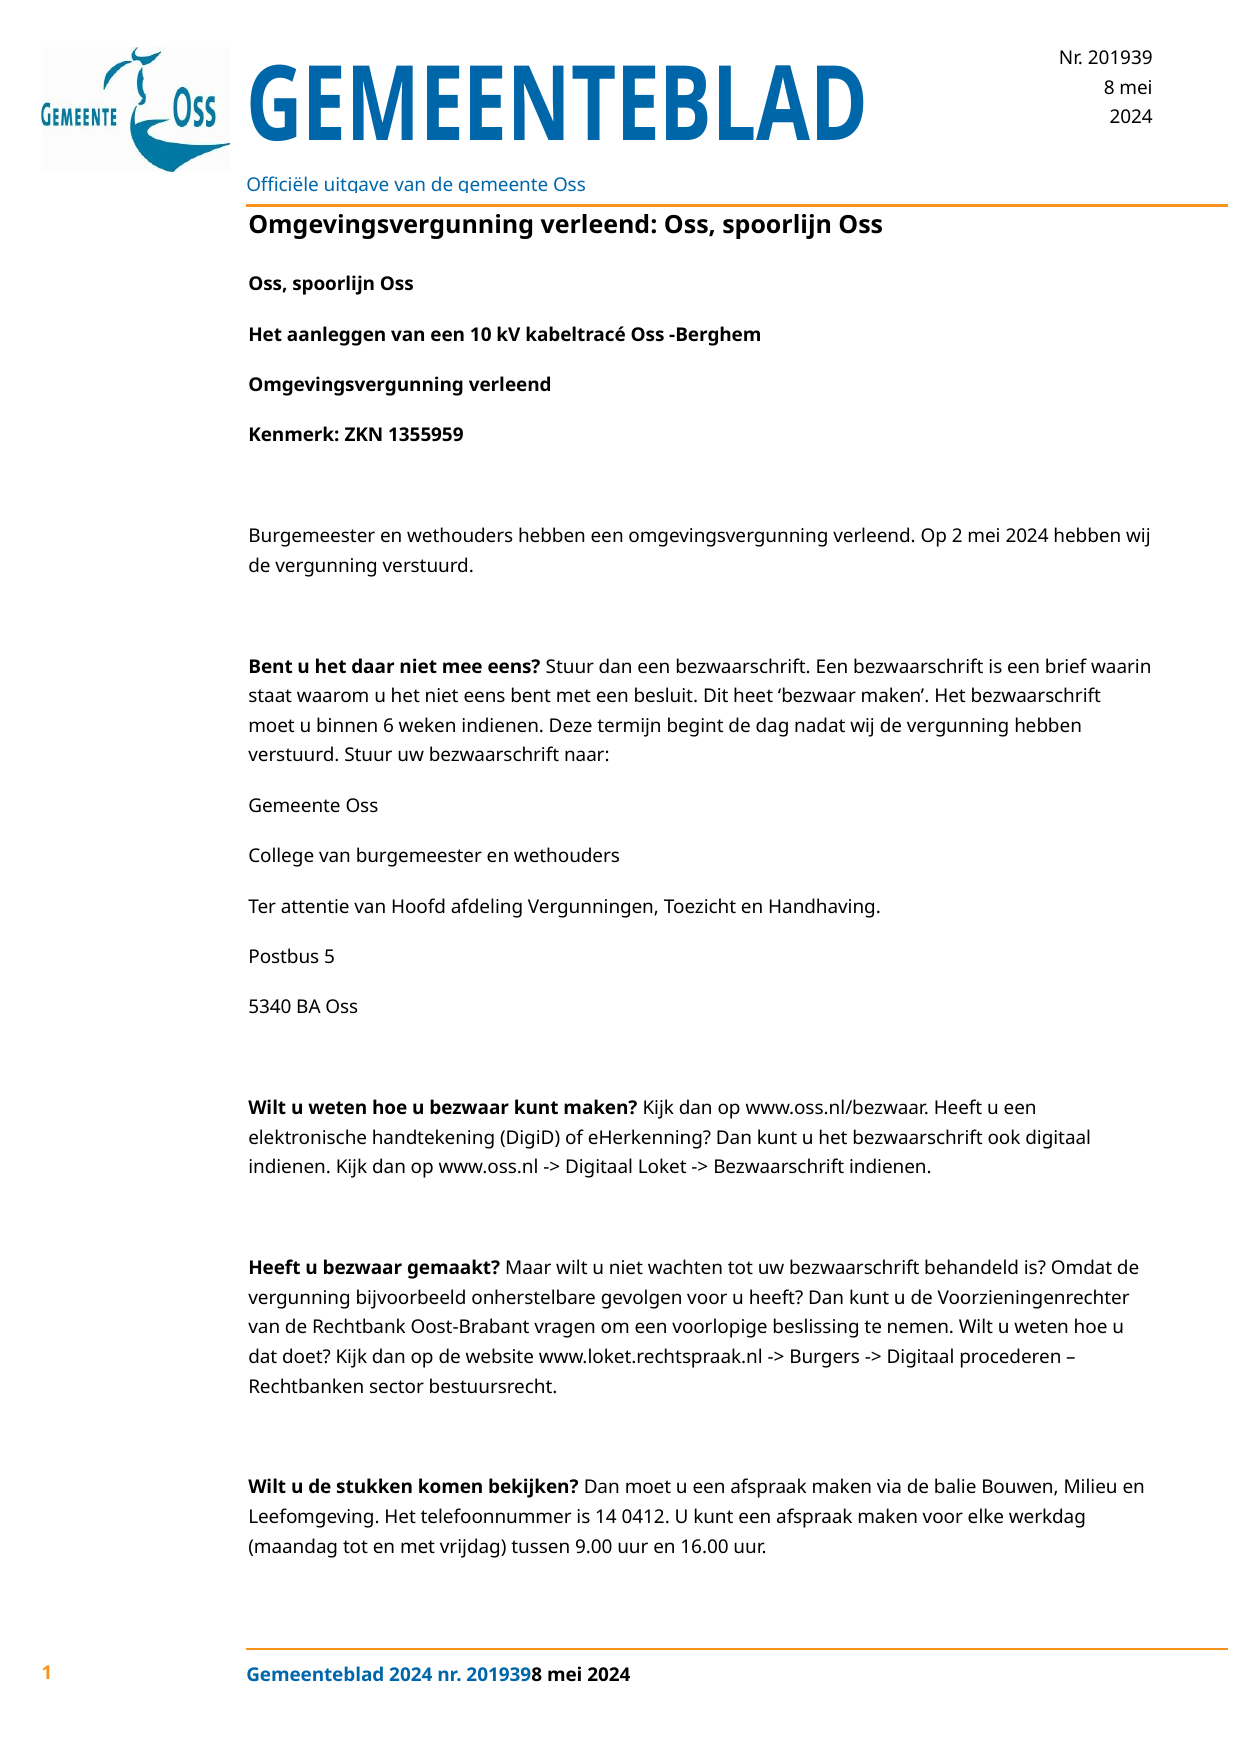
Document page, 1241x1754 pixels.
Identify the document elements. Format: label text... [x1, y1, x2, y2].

text Postbus 5 [248, 943, 1152, 969]
text Burgemeester en wethouders hebben een omgevingsvergunning verleend. Op 2 mei 2024 hebben wij de vergunning verstuurd. [248, 522, 1152, 578]
text Het aanleggen van een 10 kV kabeltracé Oss -Berghem [248, 321, 1152, 346]
text Omgevingsvergunning verleend [248, 371, 1152, 397]
text Omgevingsvergunning verleend: Oss, spoorlijn Oss [248, 207, 1152, 241]
text Wilt u weten hoe u bezwaar kunt maken? Kijk dan op www.oss.nl/bezwaar. Heeft u een elektronische handtekening (DigiD) of eHerkenning? Dan kunt u het bezwaarschrift ook digitaal indienen. Kijk dan op www.oss.nl -> Digitaal Loket -> Bezwaarschrift indienen. [248, 1094, 1152, 1179]
text Wilt u de stukken komen bekijken? Dan moet u een afspraak maken via de balie Bouwen, Milieu en Leefomgeving. Het telefoonnummer is 14 0412. U kunt een afspraak maken voor elke werkdag (maandag tot en met vrijdag) tussen 9.00 uur en 16.00 uur. [248, 1474, 1152, 1558]
picture [41, 47, 231, 172]
text Heeft u bezwaar gemaakt? Maar wilt u niet wachten tot uw bezwaarschrift behandeld is? Omdat de vergunning bijvoorbeeld onherstelbare gevolgen voor u heeft? Dan kunt u de Voorzieningenrechter van de Rechtbank Oost-Brabant vragen om een voorlopige beslissing te nemen. Wilt u weten hoe u dat doet? Kijk dan op de website www.loket.rechtspraak.nl -> Burgers -> Digitaal procederen – Rechtbanken sector bestuursrecht. [248, 1254, 1152, 1398]
text Kenmerk: ZKN 1355959 [248, 422, 1152, 447]
text Ter attentie van Hoofd afdeling Vergunningen, Toezicht en Handhaving. [248, 893, 1152, 918]
text College van burgemeester en wethouders [248, 842, 1152, 868]
text Bent u het daar niet mee eens? Stuur dan een bezwaarschrift. Een bezwaarschrift is een brief waarin staat waarom u het niet eens bent met een besluit. Dit heet ‘bezwaar maken’. Het bezwaarschrift moet u binnen 6 weken indienen. Deze termijn begint de dag nadat wij de vergunning hebben verstuurd. Stuur uw bezwaarschrift naar: [248, 653, 1152, 767]
text 5340 BA Oss [248, 994, 1152, 1019]
text Oss, spoorlijn Oss [248, 270, 1152, 296]
text Gemeente Oss [248, 792, 1152, 818]
